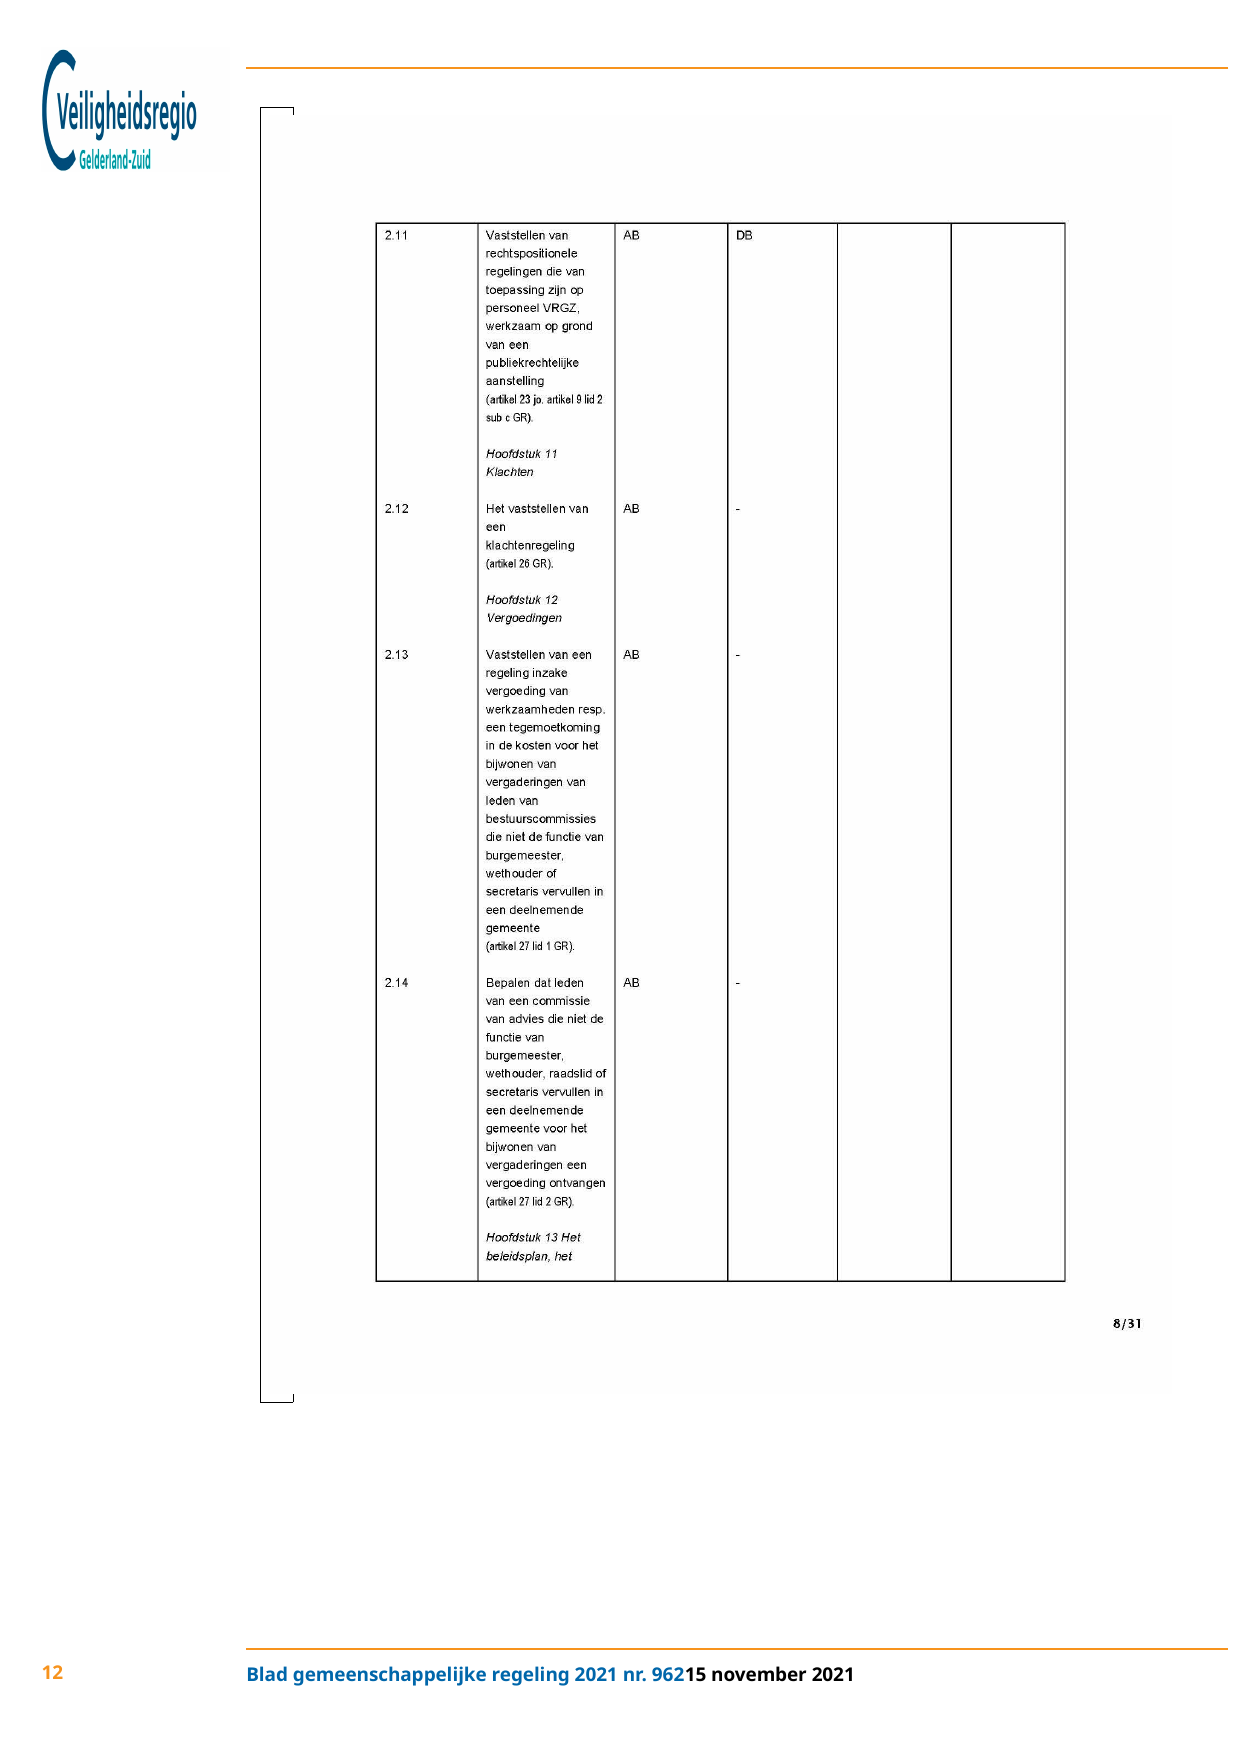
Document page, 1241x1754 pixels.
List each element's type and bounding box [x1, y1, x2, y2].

picture [41, 47, 231, 172]
picture [268, 115, 1173, 1394]
